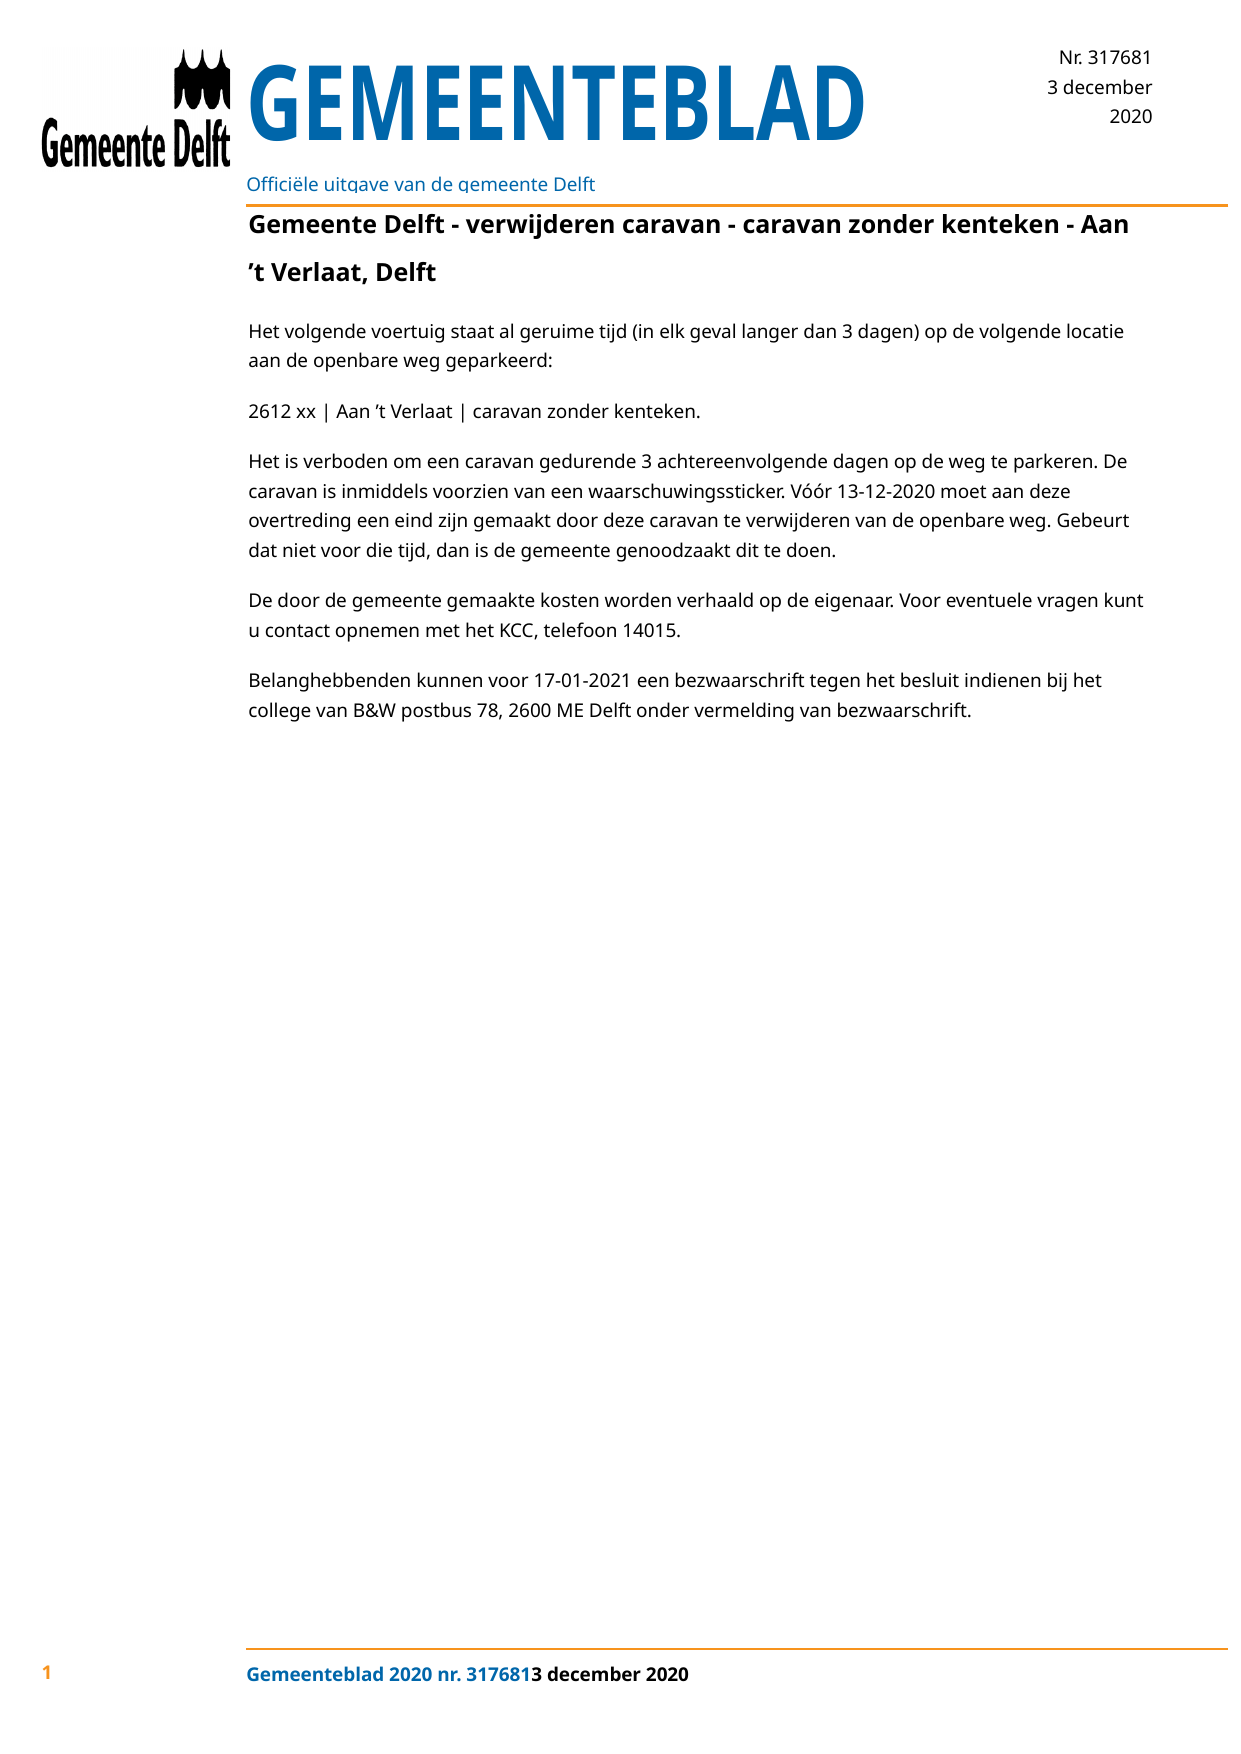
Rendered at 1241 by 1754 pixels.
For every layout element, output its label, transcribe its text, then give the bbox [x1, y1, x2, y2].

picture [41, 47, 231, 172]
text Belanghebbenden kunnen voor 17-01-2021 een bezwaarschrift tegen het besluit indienen bij het college van B&W postbus 78, 2600 ME Delft onder vermelding van bezwaarschrift. [248, 667, 1152, 723]
text Het is verboden om een caravan gedurende 3 achtereenvolgende dagen op de weg te parkeren. De caravan is inmiddels voorzien van een waarschuwingssticker. Vóór 13-12-2020 moet aan deze overtreding een eind zijn gemaakt door deze caravan te verwijderen van de openbare weg. Gebeurt dat niet voor die tijd, dan is de gemeente genoodzaakt dit te doen. [248, 448, 1152, 563]
text Het volgende voertuig staat al geruime tijd (in elk geval langer dan 3 dagen) op de volgende locatie aan de openbare weg geparkeerd: [248, 318, 1152, 373]
text Gemeente Delft - verwijderen caravan - caravan zonder kenteken - Aan ’t Verlaat, Delft [248, 207, 1152, 288]
text De door de gemeente gemaakte kosten worden verhaald op de eigenaar. Voor eventuele vragen kunt u contact opnemen met het KCC, telefoon 14015. [248, 587, 1152, 643]
text 2612 xx | Aan ’t Verlaat | caravan zonder kenteken. [248, 398, 1152, 424]
